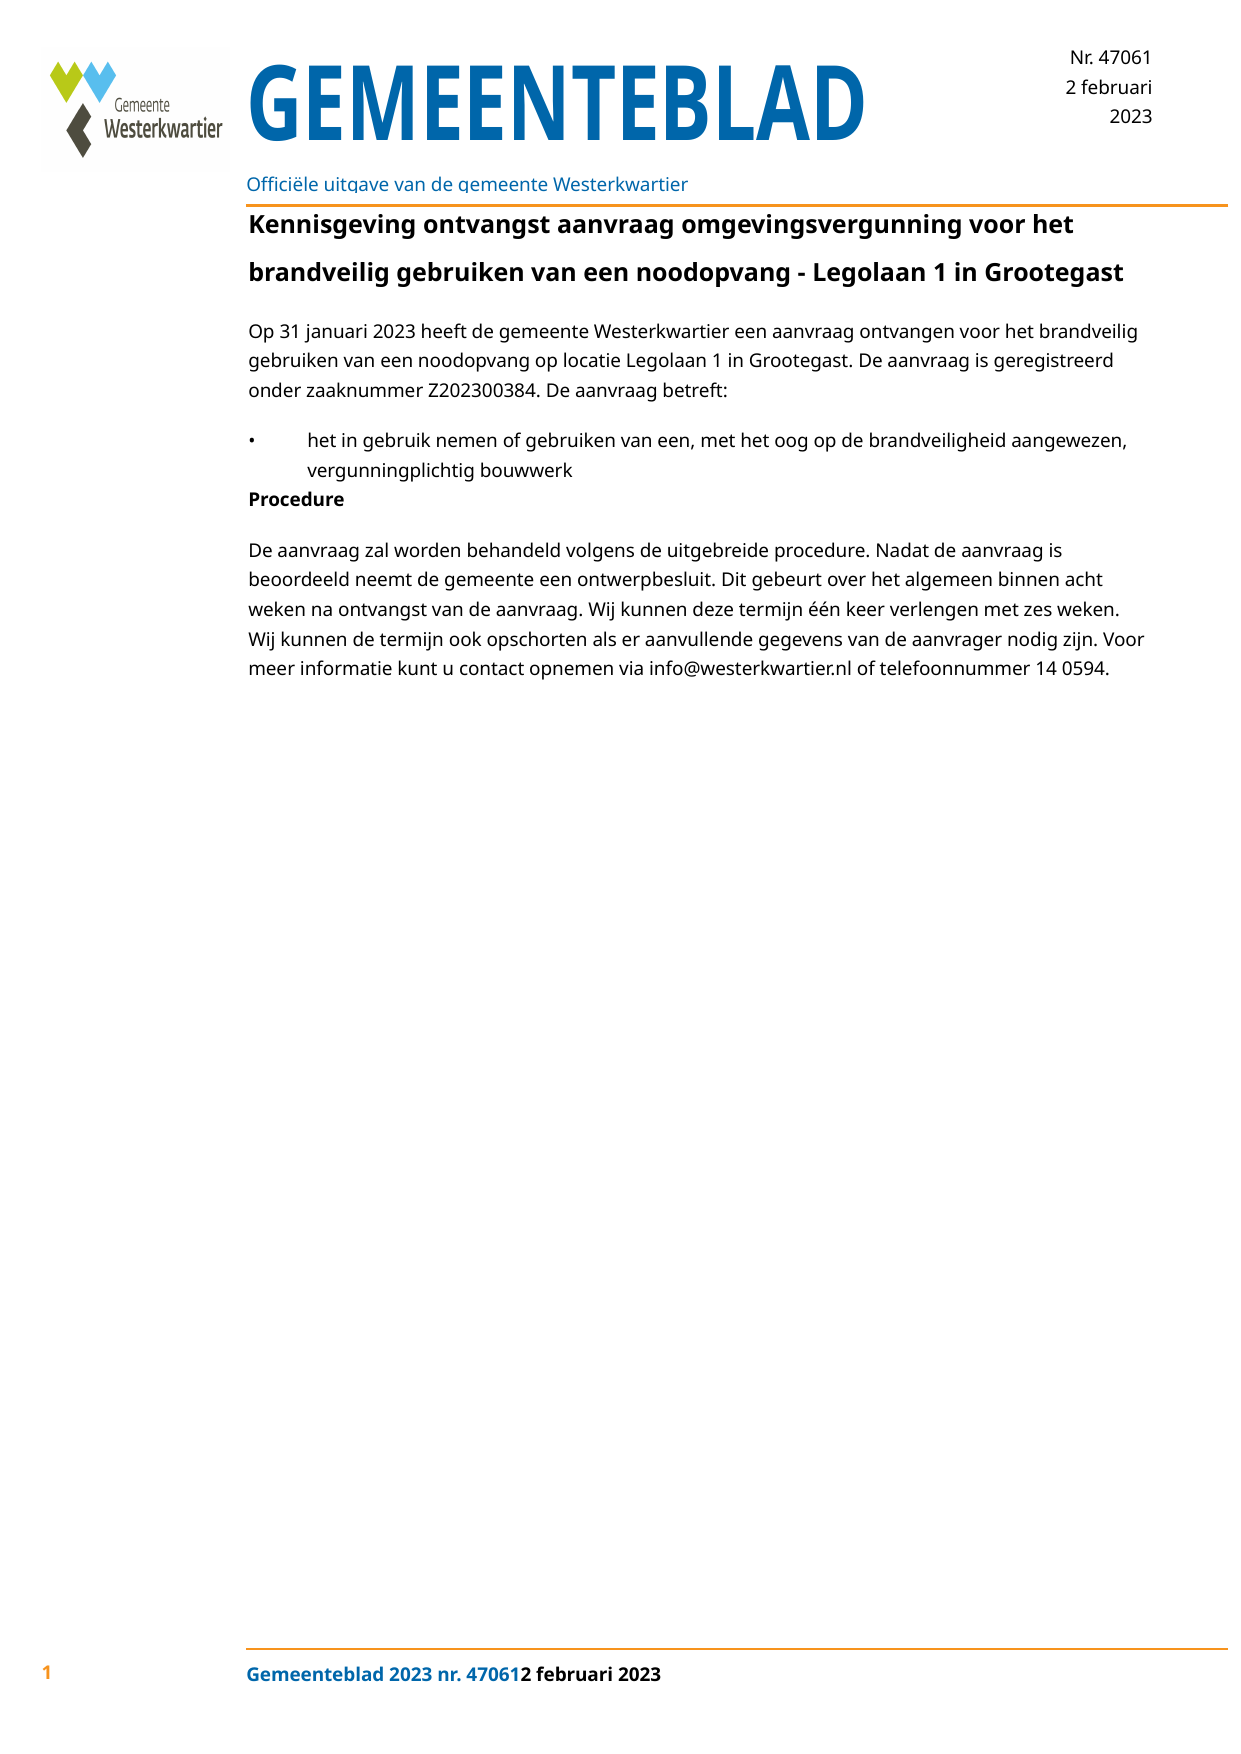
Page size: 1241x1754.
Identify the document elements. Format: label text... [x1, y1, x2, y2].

list het in gebruik nemen of gebruiken van een, met het oog op de brandveiligheid aangewezen, vergunningplichtig bouwwerk [248, 427, 1152, 483]
text Procedure [248, 487, 1152, 512]
text Kennisgeving ontvangst aanvraag omgevingsvergunning voor het brandveilig gebruiken van een noodopvang - Legolaan 1 in Grootegast [248, 207, 1152, 288]
text De aanvraag zal worden behandeld volgens de uitgebreide procedure. Nadat de aanvraag is beoordeeld neemt de gemeente een ontwerpbesluit. Dit gebeurt over het algemeen binnen acht weken na ontvangst van de aanvraag. Wij kunnen deze termijn één keer verlengen met zes weken. Wij kunnen de termijn ook opschorten als er aanvullende gegevens van de aanvrager nodig zijn. Voor meer informatie kunt u contact opnemen via info@westerkwartier.nl of telefoonnummer 14 0594. [248, 537, 1152, 681]
text Op 31 januari 2023 heeft de gemeente Westerkwartier een aanvraag ontvangen voor het brandveilig gebruiken van een noodopvang op locatie Legolaan 1 in Grootegast. De aanvraag is geregistreerd onder zaaknummer Z202300384. De aanvraag betreft: [248, 318, 1152, 403]
picture [41, 47, 231, 172]
